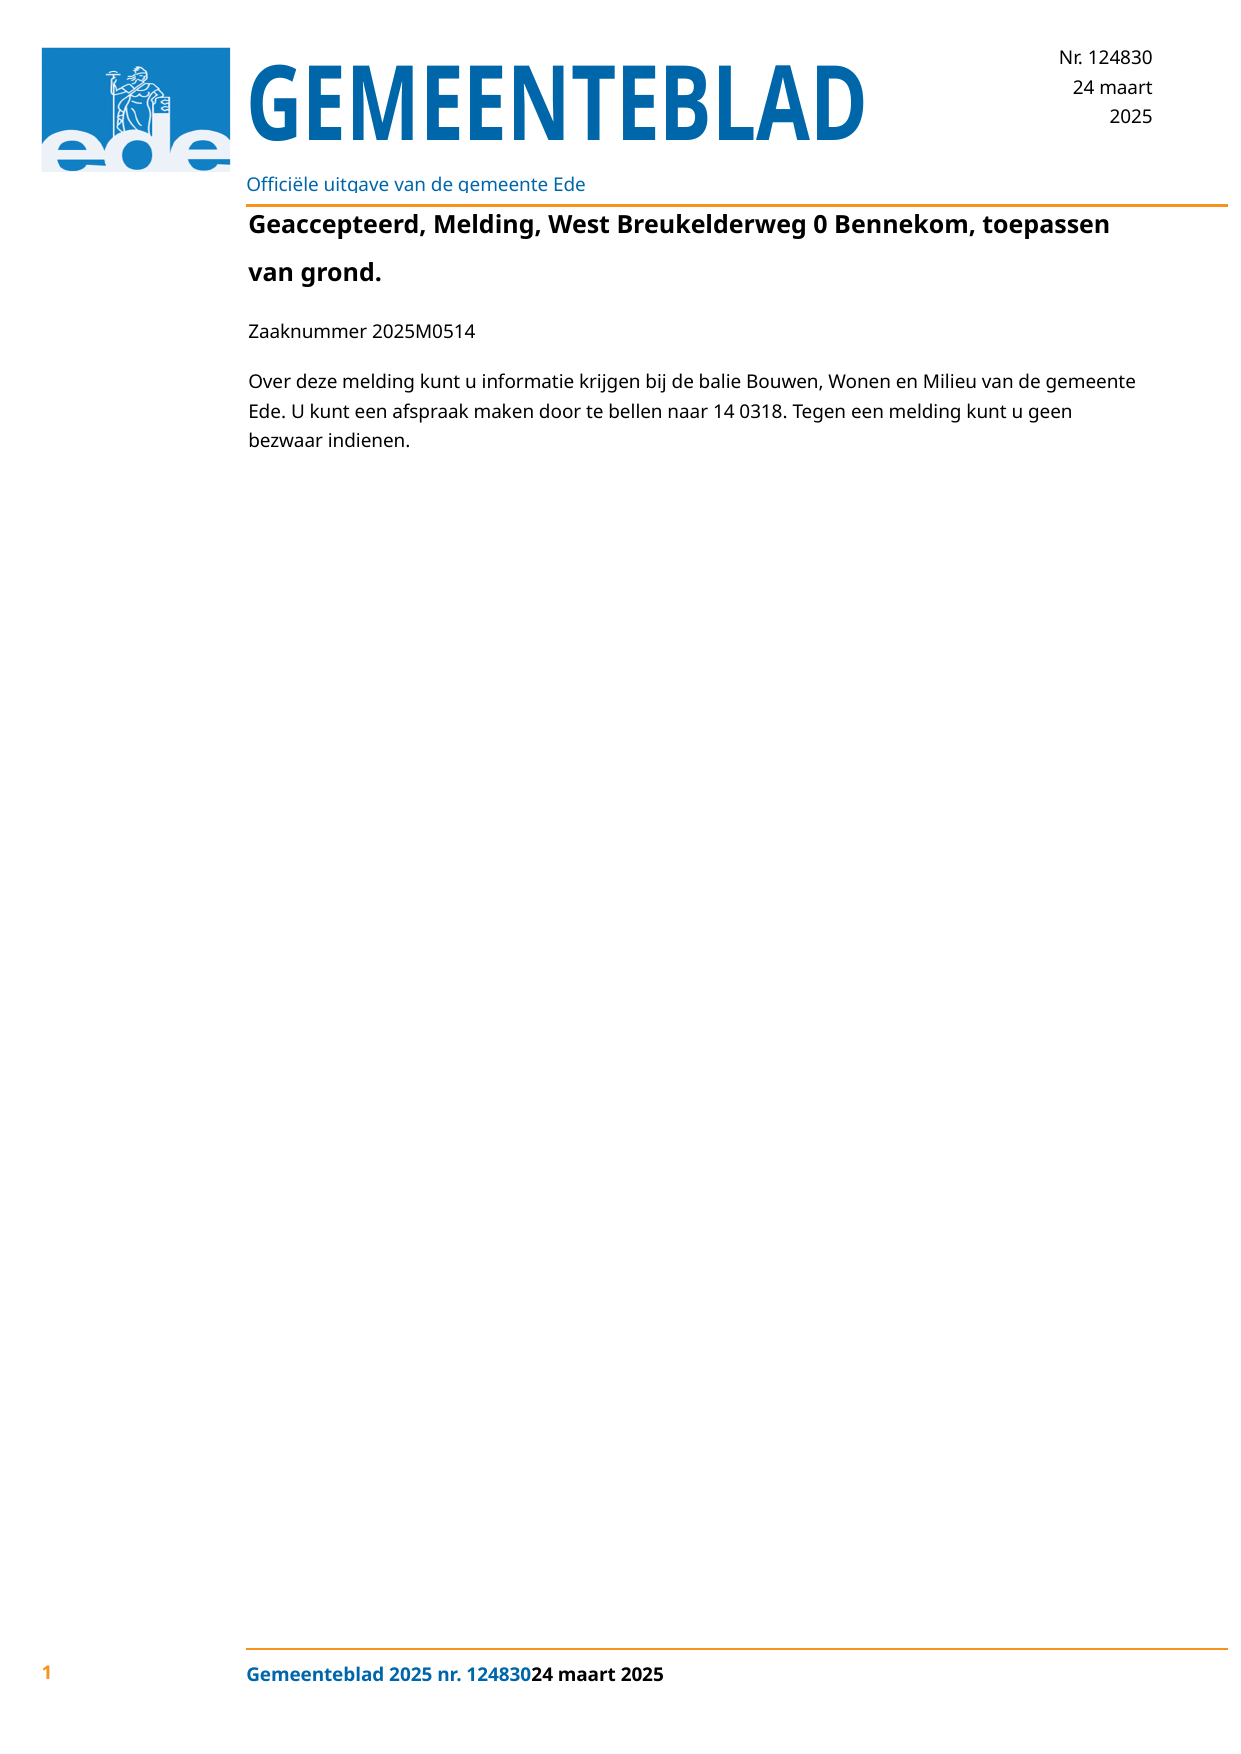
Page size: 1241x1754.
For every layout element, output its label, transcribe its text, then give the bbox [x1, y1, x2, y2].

text Zaaknummer 2025M0514 [248, 318, 1152, 344]
text Geaccepteerd, Melding, West Breukelderweg 0 Bennekom, toepassen van grond. [248, 207, 1152, 288]
picture [41, 47, 231, 172]
text Over deze melding kunt u informatie krijgen bij de balie Bouwen, Wonen en Milieu van de gemeente Ede. U kunt een afspraak maken door te bellen naar 14 0318. Tegen een melding kunt u geen bezwaar indienen. [248, 368, 1152, 453]
